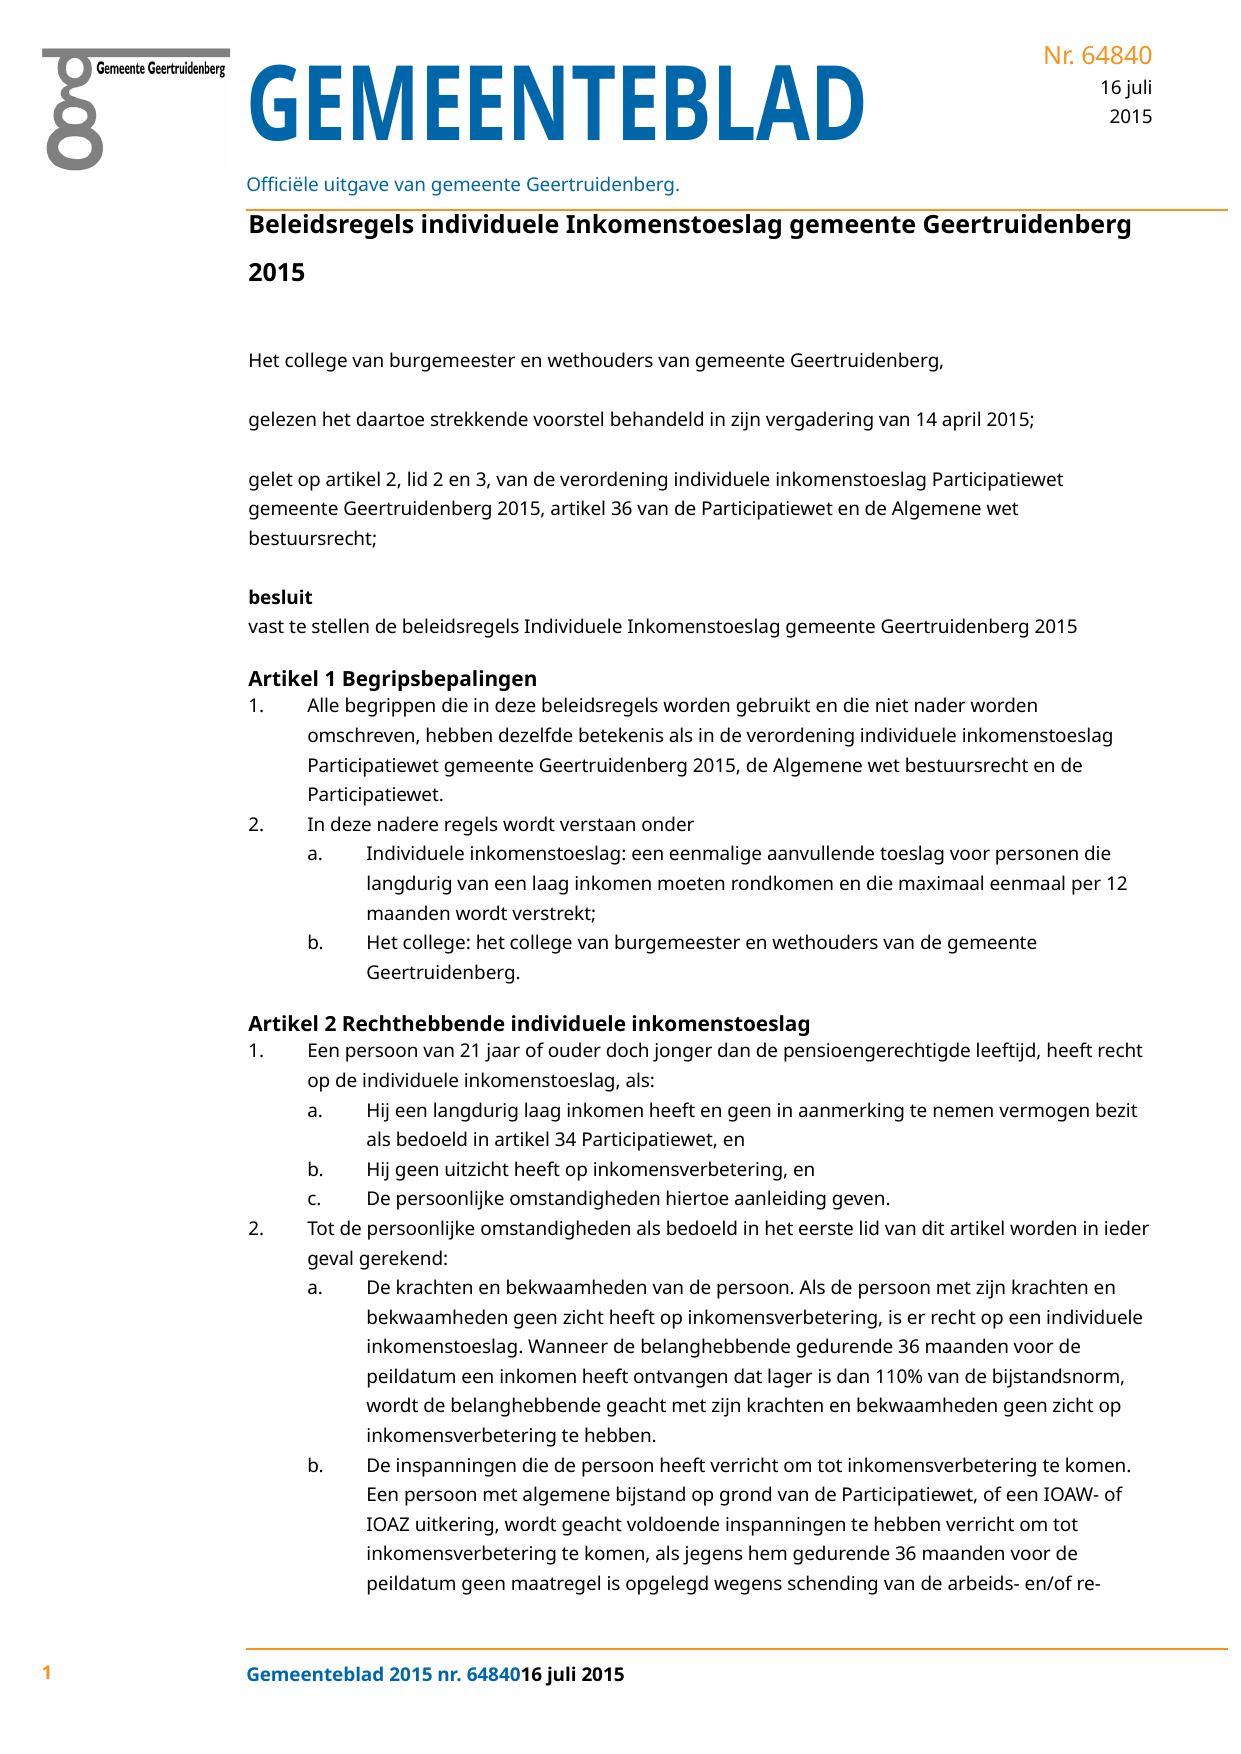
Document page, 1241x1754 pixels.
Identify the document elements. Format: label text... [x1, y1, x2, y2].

text gelet op artikel 2, lid 2 en 3, van de verordening individuele inkomenstoeslag Participatiewet gemeente Geertruidenberg 2015, artikel 36 van de Participatiewet en de Algemene wet bestuursrecht; [248, 466, 1152, 551]
list De persoonlijke omstandigheden hiertoe aanleiding geven. [307, 1186, 1152, 1211]
text besluit [248, 584, 1152, 610]
list Hij een langdurig laag inkomen heeft en geen in aanmerking te nemen vermogen bezit als bedoeld in artikel 34 Participatiewet, en [307, 1097, 1152, 1152]
text vast te stellen de beleidsregels Individuele Inkomenstoeslag gemeente Geertruidenberg 2015 [248, 614, 1152, 639]
text gelezen het daartoe strekkende voorstel behandeld in zijn vergadering van 14 april 2015; [248, 407, 1152, 432]
picture [41, 47, 231, 172]
list De krachten en bekwaamheden van de persoon. Als de persoon met zijn krachten en bekwaamheden geen zicht heeft op inkomensverbetering, is er recht op een individuele inkomenstoeslag. Wanneer de belanghebbende gedurende 36 maanden voor de peildatum een inkomen heeft ontvangen dat lager is dan 110% van de bijstandsnorm, wordt de belanghebbende geacht met zijn krachten en bekwaamheden geen zicht op inkomensverbetering te hebben. [307, 1274, 1152, 1448]
list De inspanningen die de persoon heeft verricht om tot inkomensverbetering te komen. Een persoon met algemene bijstand op grond van de Participatiewet, of een IOAW- of IOAZ uitkering, wordt geacht voldoende inspanningen te hebben verricht om tot inkomensverbetering te komen, als jegens hem gedurende 36 maanden voor de peildatum geen maatregel is opgelegd wegens schending van de arbeids- en/of re- [307, 1452, 1152, 1596]
list Hij geen uitzicht heeft op inkomensverbetering, en [307, 1156, 1152, 1182]
list Individuele inkomenstoeslag: een eenmalige aanvullende toeslag voor personen die langdurig van een laag inkomen moeten rondkomen en die maximaal eenmaal per 12 maanden wordt verstrekt; [307, 841, 1152, 925]
list In deze nadere regels wordt verstaan onder [248, 811, 1152, 837]
list Het college: het college van burgemeester en wethouders van de gemeente Geertruidenberg. [307, 929, 1152, 984]
text Artikel 1 Begripsbepalingen [248, 664, 1152, 693]
list Tot de persoonlijke omstandigheden als bedoeld in het eerste lid van dit artikel worden in ieder geval gerekend: [248, 1215, 1152, 1271]
text Artikel 2 Rechthebbende individuele inkomenstoeslag [248, 1009, 1152, 1038]
text Beleidsregels individuele Inkomenstoeslag gemeente Geertruidenberg 2015 [248, 211, 1152, 288]
text Het college van burgemeester en wethouders van gemeente Geertruidenberg, [248, 347, 1152, 373]
list Alle begrippen die in deze beleidsregels worden gebruikt en die niet nader worden omschreven, hebben dezelfde betekenis als in de verordening individuele inkomenstoeslag Participatiewet gemeente Geertruidenberg 2015, de Algemene wet bestuursrecht en de Participatiewet. [248, 693, 1152, 807]
list Een persoon van 21 jaar of ouder doch jonger dan de pensioengerechtigde leeftijd, heeft recht op de individuele inkomenstoeslag, als: [248, 1038, 1152, 1093]
